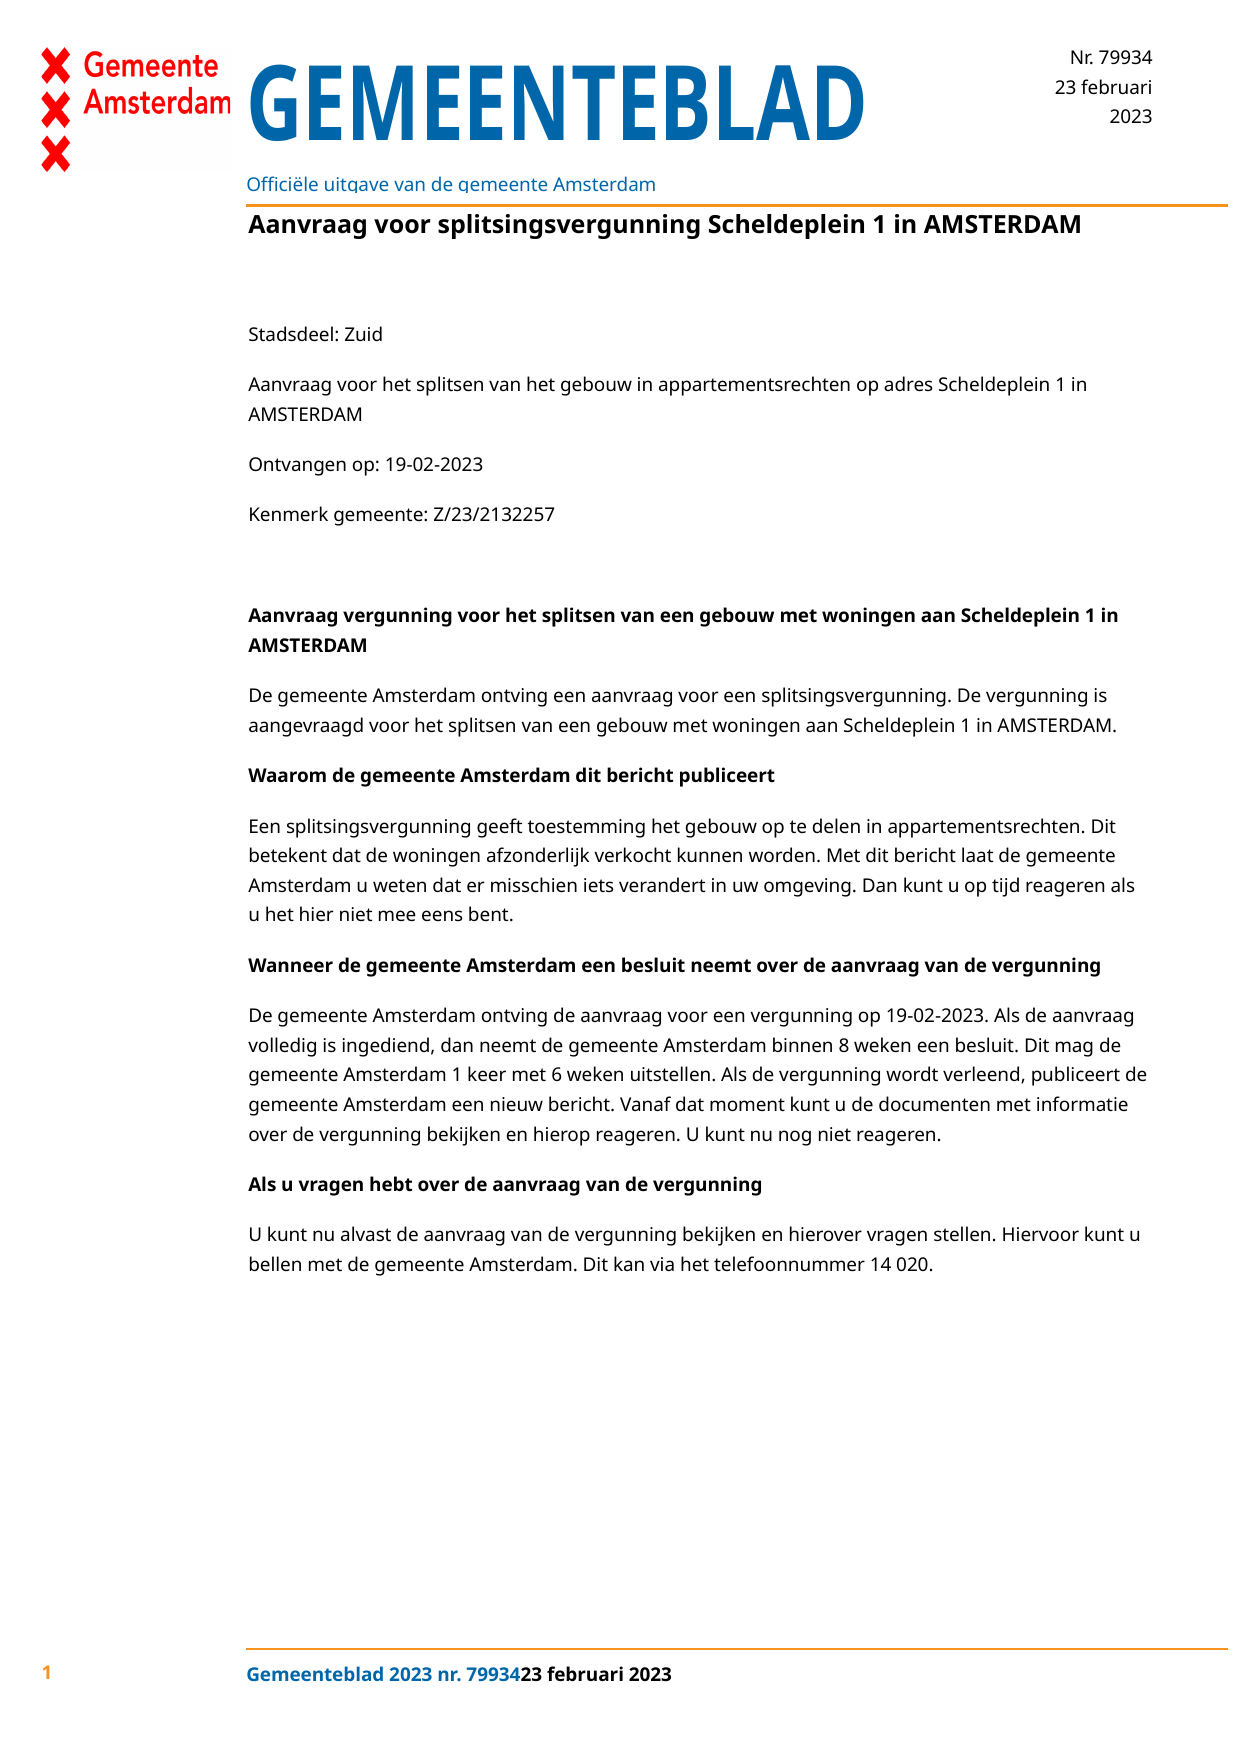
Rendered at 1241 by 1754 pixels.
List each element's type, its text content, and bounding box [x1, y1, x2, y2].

text Een splitsingsvergunning geeft toestemming het gebouw op te delen in appartementsrechten. Dit betekent dat de woningen afzonderlijk verkocht kunnen worden. Met dit bericht laat de gemeente Amsterdam u weten dat er misschien iets verandert in uw omgeving. Dan kunt u op tijd reageren als u het hier niet mee eens bent. [248, 813, 1152, 927]
text Waarom de gemeente Amsterdam dit bericht publiceert [248, 762, 1152, 788]
text Stadsdeel: Zuid [248, 321, 1152, 346]
text De gemeente Amsterdam ontving een aanvraag voor een splitsingsvergunning. De vergunning is aangevraagd voor het splitsen van een gebouw met woningen aan Scheldeplein 1 in AMSTERDAM. [248, 682, 1152, 738]
text Aanvraag voor splitsingsvergunning Scheldeplein 1 in AMSTERDAM [248, 207, 1152, 241]
picture [41, 47, 231, 172]
text Als u vragen hebt over de aanvraag van de vergunning [248, 1171, 1152, 1197]
text Ontvangen op: 19-02-2023 [248, 451, 1152, 477]
text Kenmerk gemeente: Z/23/2132257 [248, 502, 1152, 527]
text Wanneer de gemeente Amsterdam een besluit neemt over de aanvraag van de vergunning [248, 952, 1152, 978]
text U kunt nu alvast de aanvraag van de vergunning bekijken en hierover vragen stellen. Hiervoor kunt u bellen met de gemeente Amsterdam. Dit kan via het telefoonnummer 14 020. [248, 1222, 1152, 1277]
text Aanvraag vergunning voor het splitsen van een gebouw met woningen aan Scheldeplein 1 in AMSTERDAM [248, 602, 1152, 658]
text De gemeente Amsterdam ontving de aanvraag voor een vergunning op 19-02-2023. Als de aanvraag volledig is ingediend, dan neemt de gemeente Amsterdam binnen 8 weken een besluit. Dit mag de gemeente Amsterdam 1 keer met 6 weken uitstellen. Als de vergunning wordt verleend, publiceert de gemeente Amsterdam een nieuw bericht. Vanaf dat moment kunt u de documenten met informatie over de vergunning bekijken en hierop reageren. U kunt nu nog niet reageren. [248, 1002, 1152, 1146]
text Aanvraag voor het splitsen van het gebouw in appartementsrechten op adres Scheldeplein 1 in AMSTERDAM [248, 371, 1152, 426]
